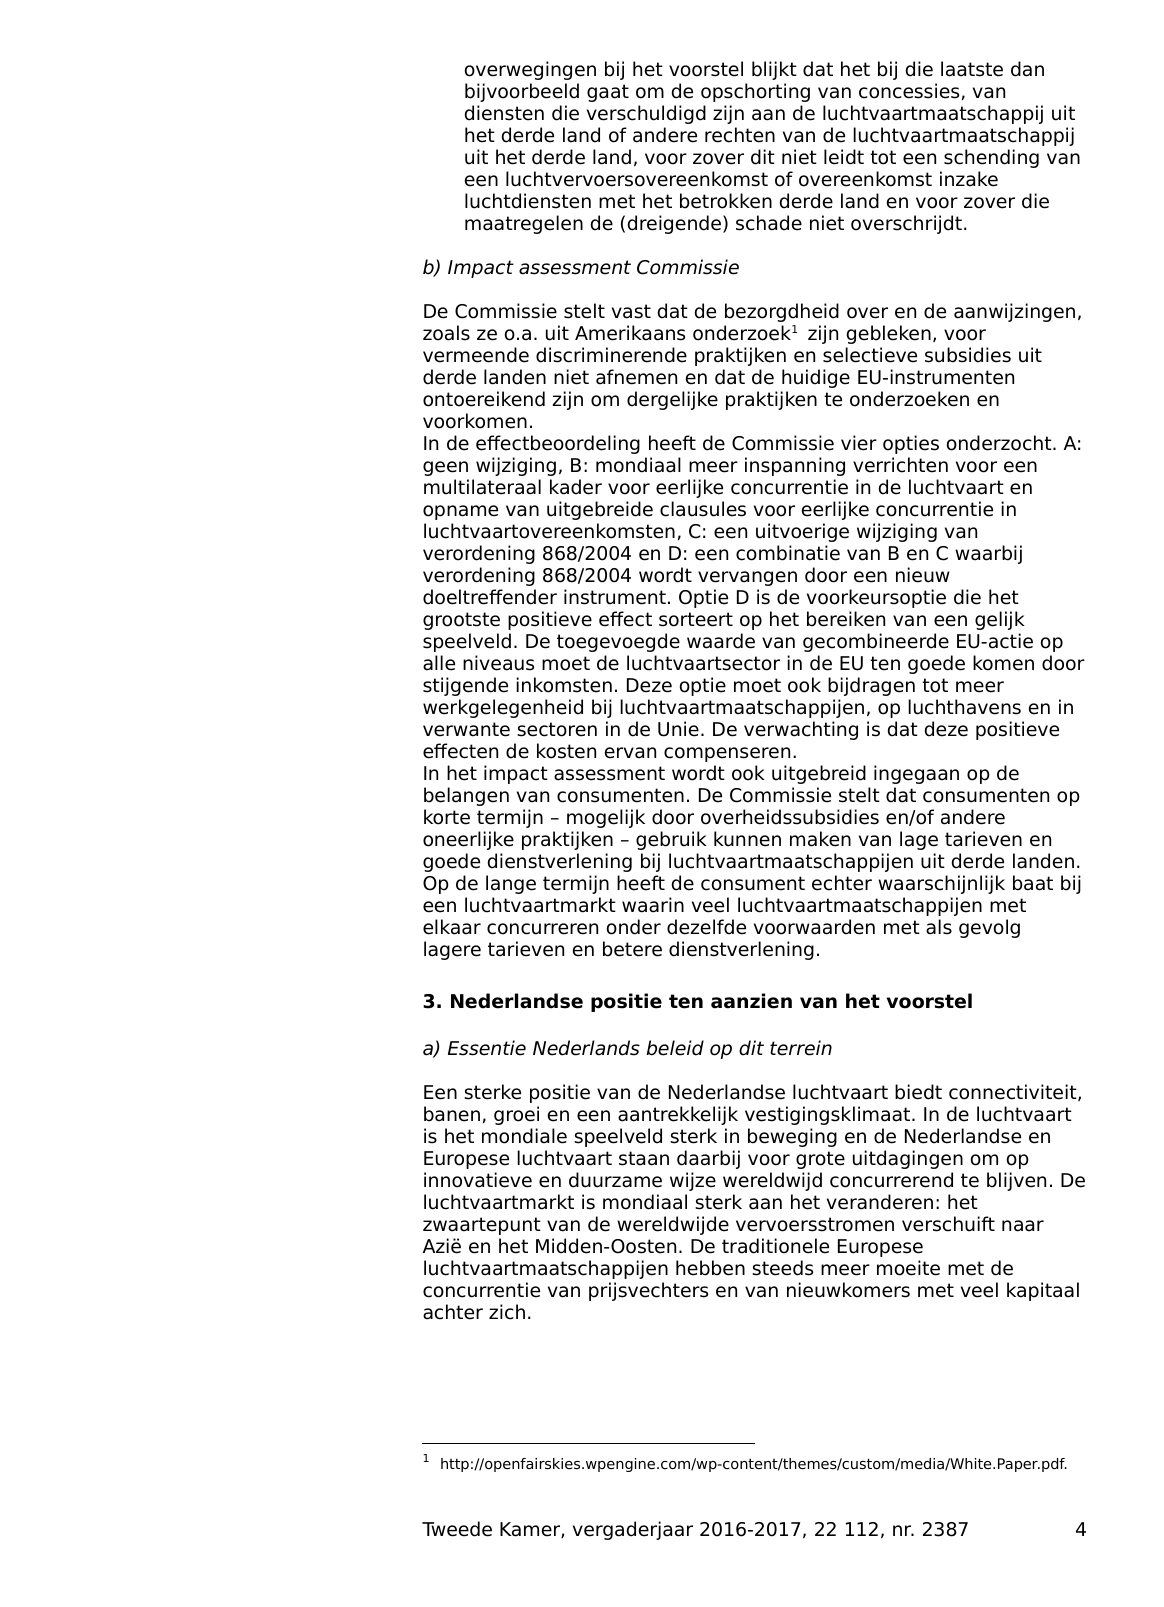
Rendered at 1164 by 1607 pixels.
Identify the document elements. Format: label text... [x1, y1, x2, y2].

text In de effectbeoordeling heeft de Commissie vier opties onderzocht. A: geen wijziging, B: mondiaal meer inspanning verrichten voor een multilateraal kader voor eerlijke concurrentie in de luchtvaart en opname van uitgebreide clausules voor eerlijke concurrentie in luchtvaartovereenkomsten, C: een uitvoerige wijziging van verordening 868/2004 en D: een combinatie van B en C waarbij verordening 868/2004 wordt vervangen door een nieuw doeltreffender instrument. Optie D is de voorkeursoptie die het grootste positieve effect sorteert op het bereiken van een gelijk speelveld. De toegevoegde waarde van gecombineerde EU-actie op alle niveaus moet de luchtvaartsector in de EU ten goede komen door stijgende inkomsten. Deze optie moet ook bijdragen tot meer werkgelegenheid bij luchtvaartmaatschappijen, op luchthavens en in verwante sectoren in de Unie. De verwachting is dat deze positieve effecten de kosten ervan compenseren. [422, 433, 1087, 763]
subtitle a) Essentie Nederlands beleid op dit terrein [422, 1038, 1087, 1059]
text overwegingen bij het voorstel blijkt dat het bij die laatste dan bijvoorbeeld gaat om de opschorting van concessies, van diensten die verschuldigd zijn aan de luchtvaartmaatschappij uit het derde land of andere rechten van de luchtvaartmaatschappij uit het derde land, voor zover dit niet leidt tot een schending van een luchtvervoersovereenkomst of overeenkomst inzake luchtdiensten met het betrokken derde land en voor zover die maatregelen de (dreigende) schade niet overschrijdt. [464, 59, 1087, 235]
text http://openfairskies.wpengine.com/wp-content/themes/custom/media/White.Paper.pdf. [422, 1452, 1087, 1474]
text Een sterke positie van de Nederlandse luchtvaart biedt connectiviteit, banen, groei en een aantrekkelijk vestigingsklimaat. In de luchtvaart is het mondiale speelveld sterk in beweging en de Nederlandse en Europese luchtvaart staan daarbij voor grote uitdagingen om op innovatieve en duurzame wijze wereldwijd concurrerend te blijven. De luchtvaartmarkt is mondiaal sterk aan het veranderen: het zwaartepunt van de wereldwijde vervoersstromen verschuift naar Azië en het Midden-Oosten. De traditionele Europese luchtvaartmaatschappijen hebben steeds meer moeite met de concurrentie van prijsvechters en van nieuwkomers met veel kapitaal achter zich. [422, 1082, 1087, 1323]
subtitle b) Impact assessment Commissie [422, 257, 1087, 279]
text De Commissie stelt vast dat de bezorgdheid over en de aanwijzingen, zoals ze o.a. uit Amerikaans onderzoek zijn gebleken, voor vermeende discriminerende praktijken en selectieve subsidies uit derde landen niet afnemen en dat de huidige EU-instrumenten ontoereikend zijn om dergelijke praktijken te onderzoeken en voorkomen. [422, 301, 1087, 433]
subtitle 3. Nederlandse positie ten aanzien van het voorstel [422, 991, 1087, 1013]
text In het impact assessment wordt ook uitgebreid ingegaan op de belangen van consumenten. De Commissie stelt dat consumenten op korte termijn – mogelijk door overheidssubsidies en/of andere oneerlijke praktijken – gebruik kunnen maken van lage tarieven en goede dienstverlening bij luchtvaartmaatschappijen uit derde landen. Op de lange termijn heeft de consument echter waarschijnlijk baat bij een luchtvaartmarkt waarin veel luchtvaartmaatschappijen met elkaar concurreren onder dezelfde voorwaarden met als gevolg lagere tarieven en betere dienstverlening. [422, 763, 1087, 961]
